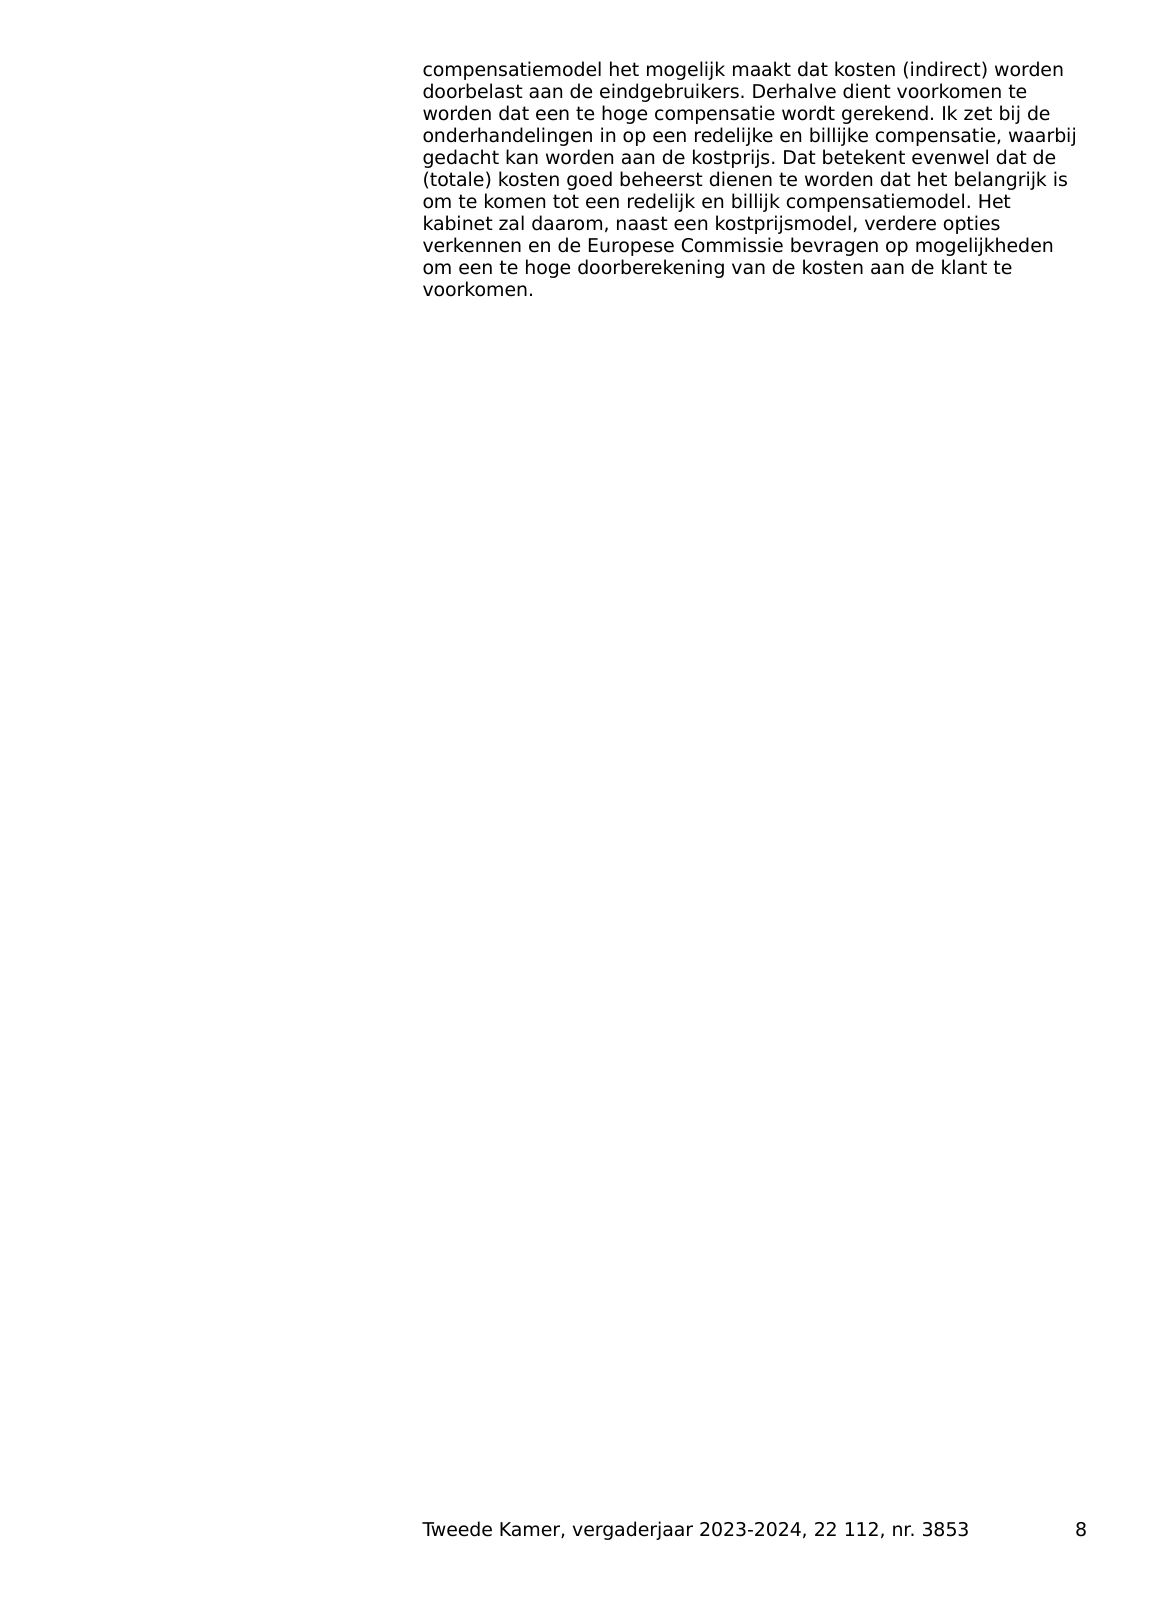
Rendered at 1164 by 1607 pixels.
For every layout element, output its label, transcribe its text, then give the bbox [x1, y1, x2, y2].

text compensatiemodel het mogelijk maakt dat kosten (indirect) worden doorbelast aan de eindgebruikers. Derhalve dient voorkomen te worden dat een te hoge compensatie wordt gerekend. Ik zet bij de onderhandelingen in op een redelijke en billijke compensatie, waarbij gedacht kan worden aan de kostprijs. Dat betekent evenwel dat de (totale) kosten goed beheerst dienen te worden dat het belangrijk is om te komen tot een redelijk en billijk compensatiemodel. Het kabinet zal daarom, naast een kostprijsmodel, verdere opties verkennen en de Europese Commissie bevragen op mogelijkheden om een te hoge doorberekening van de kosten aan de klant te voorkomen. [422, 59, 1087, 301]
